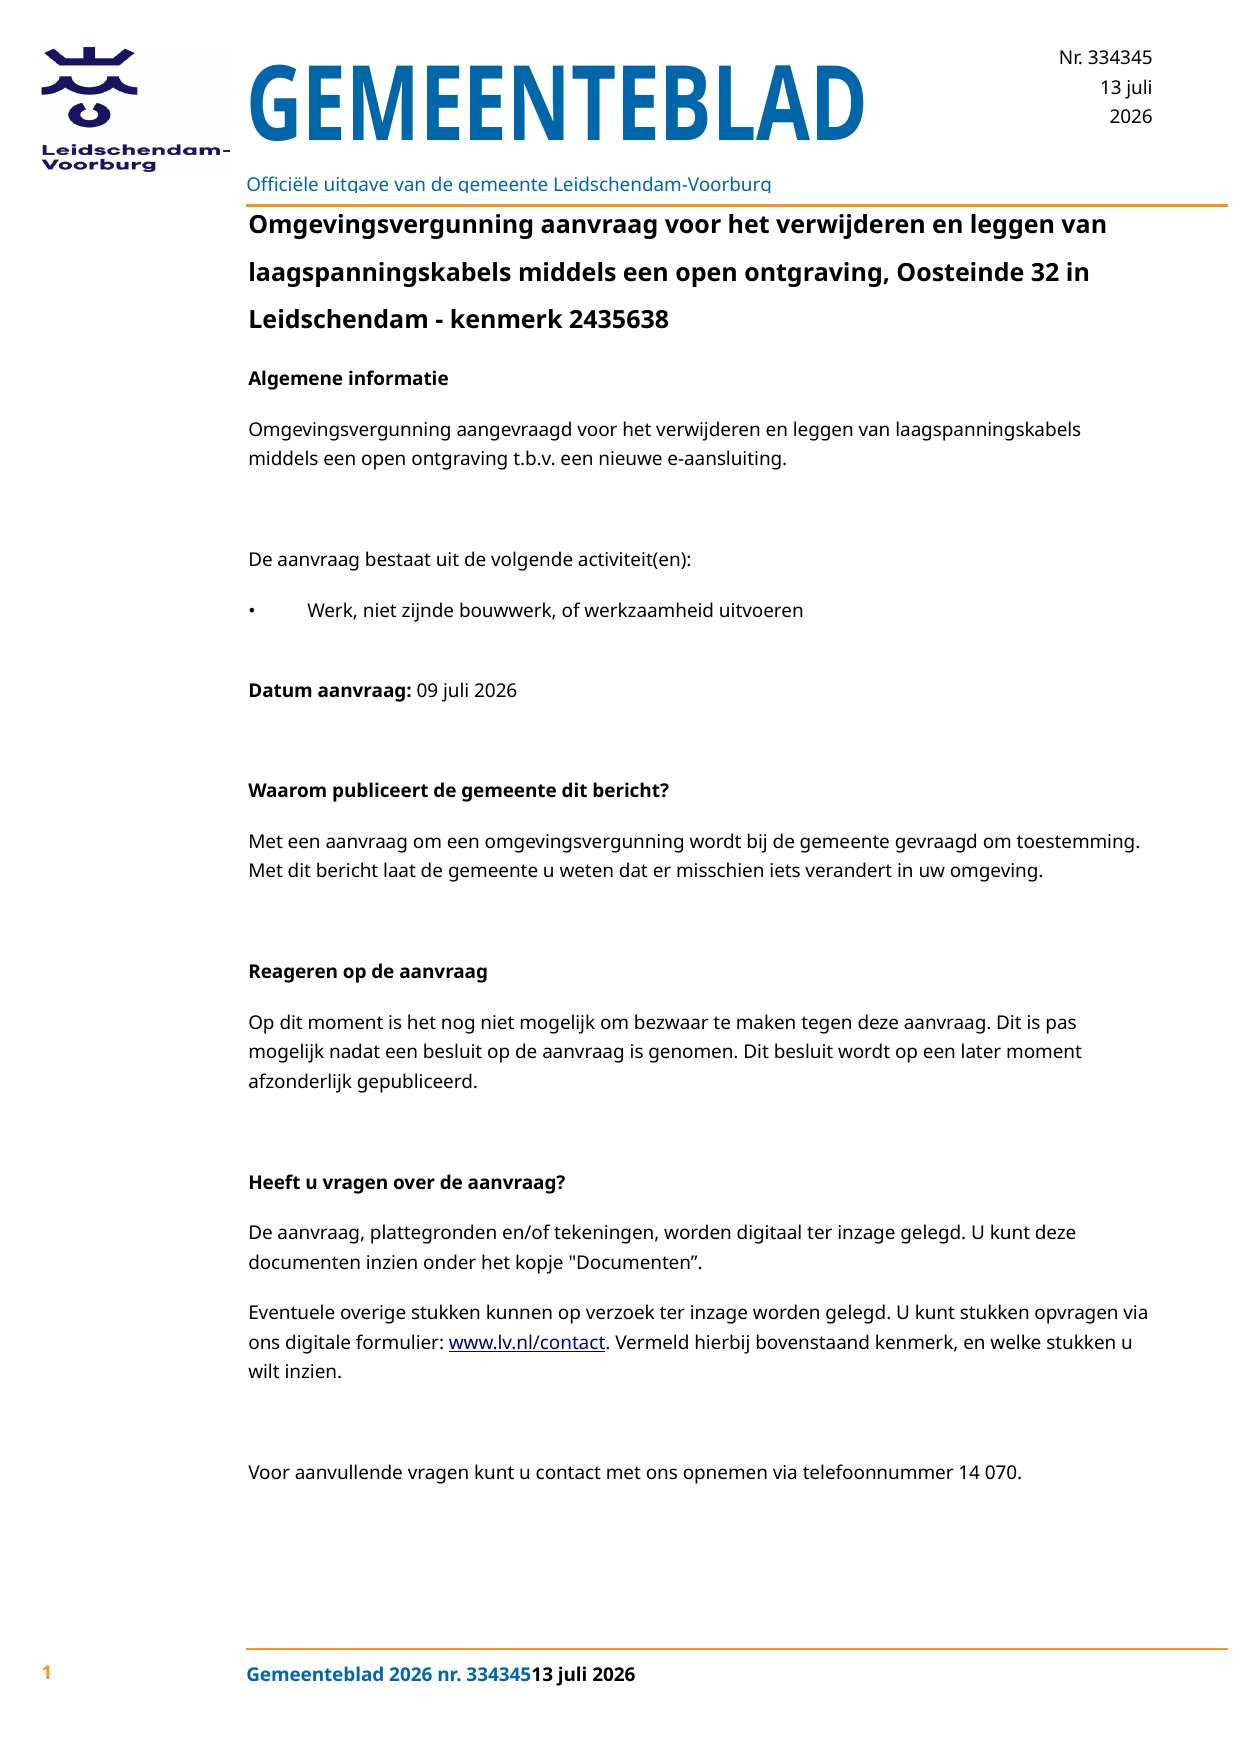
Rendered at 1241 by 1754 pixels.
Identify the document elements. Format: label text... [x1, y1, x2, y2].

text Met een aanvraag om een omgevingsvergunning wordt bij de gemeente gevraagd om toestemming. Met dit bericht laat de gemeente u weten dat er misschien iets verandert in uw omgeving. [248, 828, 1152, 883]
list Werk, niet zijnde bouwwerk, of werkzaamheid uitvoeren [248, 597, 1152, 622]
text Waarom publiceert de gemeente dit bericht? [248, 778, 1152, 803]
text Op dit moment is het nog niet mogelijk om bezwaar te maken tegen deze aanvraag. Dit is pas mogelijk nadat een besluit op de aanvraag is genomen. Dit besluit wordt op een later moment afzonderlijk gepubliceerd. [248, 1009, 1152, 1094]
text Omgevingsvergunning aanvraag voor het verwijderen en leggen van laagspanningskabels middels een open ontgraving, Oosteinde 32 in Leidschendam - kenmerk 2435638 [248, 207, 1152, 336]
text Omgevingsvergunning aangevraagd voor het verwijderen en leggen van laagspanningskabels middels een open ontgraving t.b.v. een nieuwe e-aansluiting. [248, 416, 1152, 471]
text Heeft u vragen over de aanvraag? [248, 1169, 1152, 1194]
text Reageren op de aanvraag [248, 958, 1152, 984]
text Voor aanvullende vragen kunt u contact met ons opnemen via telefoonnummer 14 070. [248, 1459, 1152, 1485]
text De aanvraag bestaat uit de volgende activiteit(en): [248, 546, 1152, 572]
picture [41, 47, 231, 172]
text Datum aanvraag: 09 juli 2026 [248, 677, 1152, 702]
text Eventuele overige stukken kunnen op verzoek ter inzage worden gelegd. U kunt stukken opvragen via ons digitale formulier: www.lv.nl/contact. Vermeld hierbij bovenstaand kenmerk, en welke stukken u wilt inzien. [248, 1299, 1152, 1384]
text De aanvraag, plattegronden en/of tekeningen, worden digitaal ter inzage gelegd. U kunt deze documenten inzien onder het kopje "Documenten”. [248, 1219, 1152, 1274]
text Algemene informatie [248, 366, 1152, 391]
